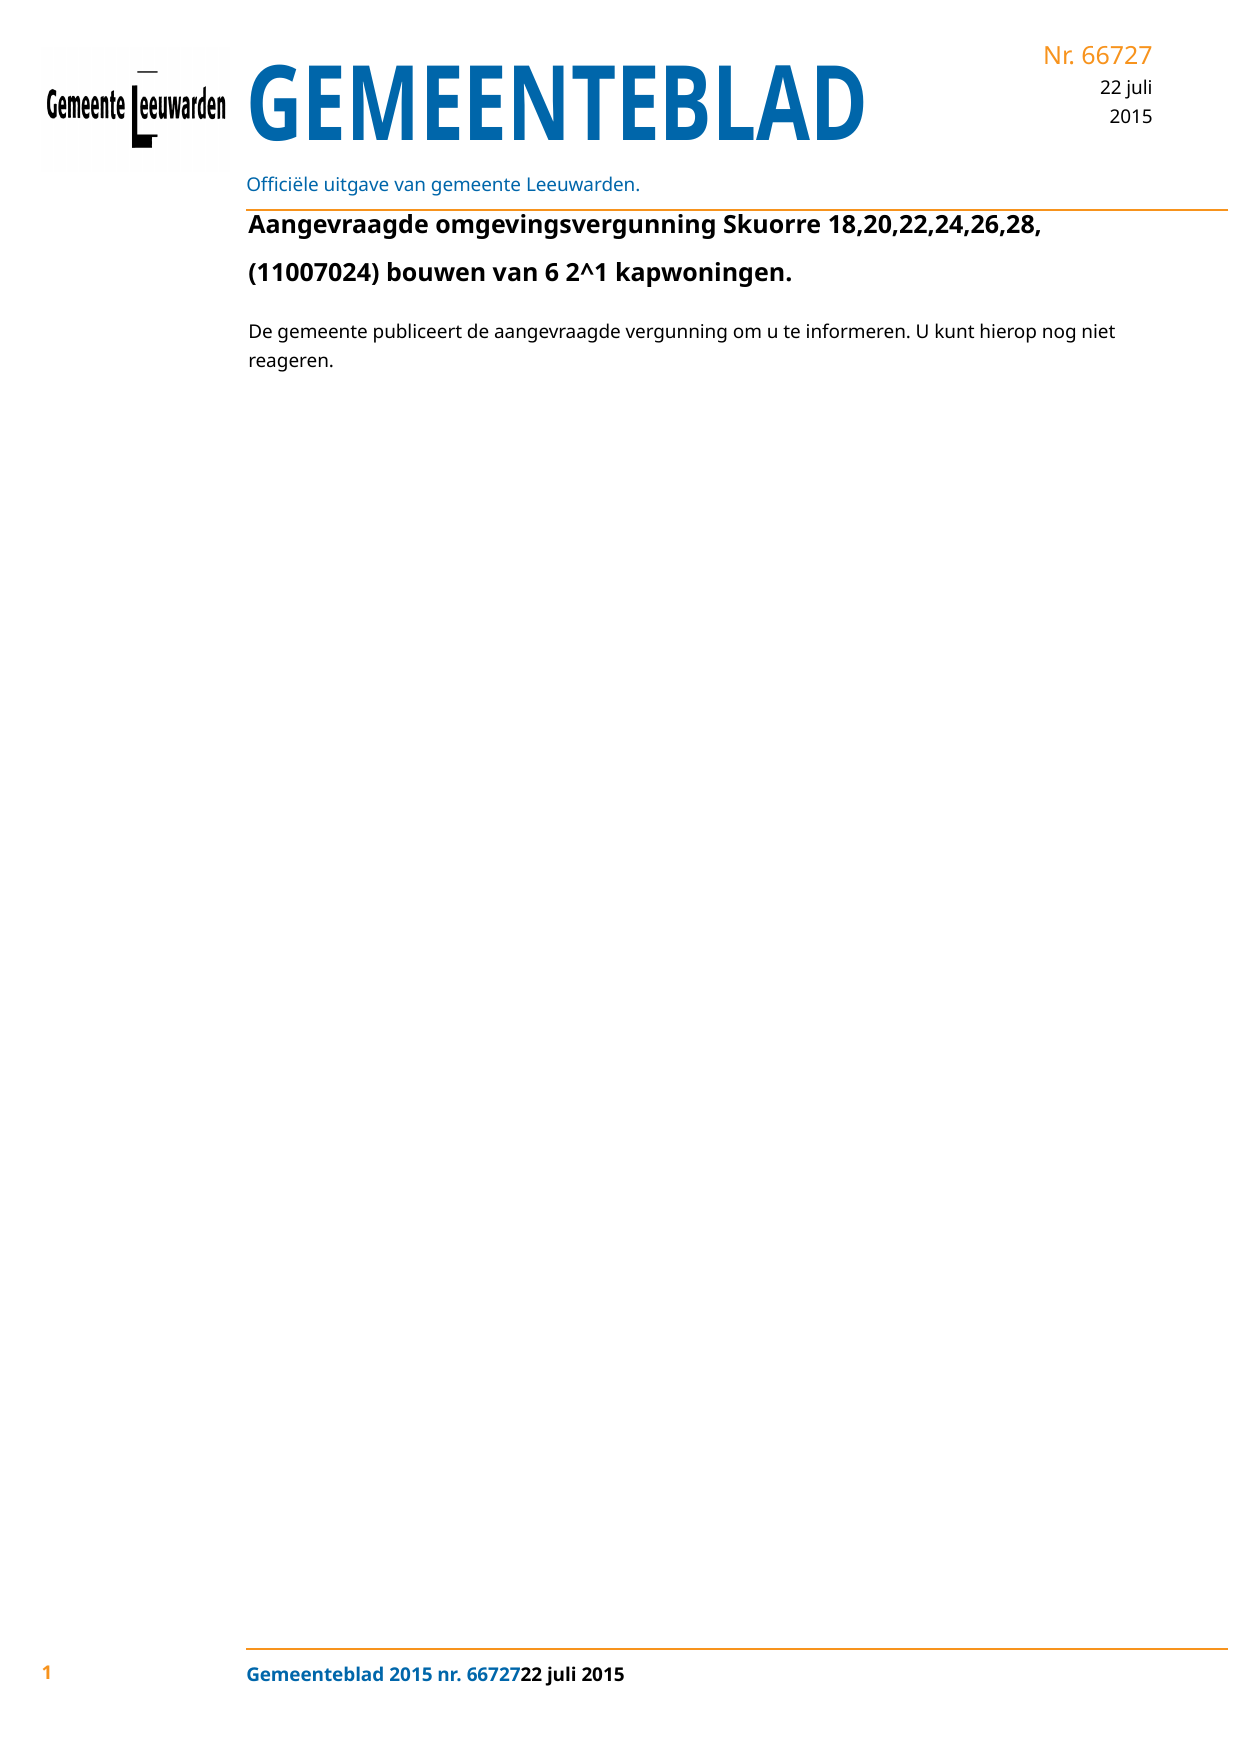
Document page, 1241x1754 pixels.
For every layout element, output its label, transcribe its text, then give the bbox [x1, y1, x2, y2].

text Aangevraagde omgevingsvergunning Skuorre 18,20,22,24,26,28, (11007024) bouwen van 6 2^1 kapwoningen. [248, 211, 1152, 288]
text De gemeente publiceert de aangevraagde vergunning om u te informeren. U kunt hierop nog niet reageren. [248, 318, 1152, 373]
picture [41, 47, 231, 172]
